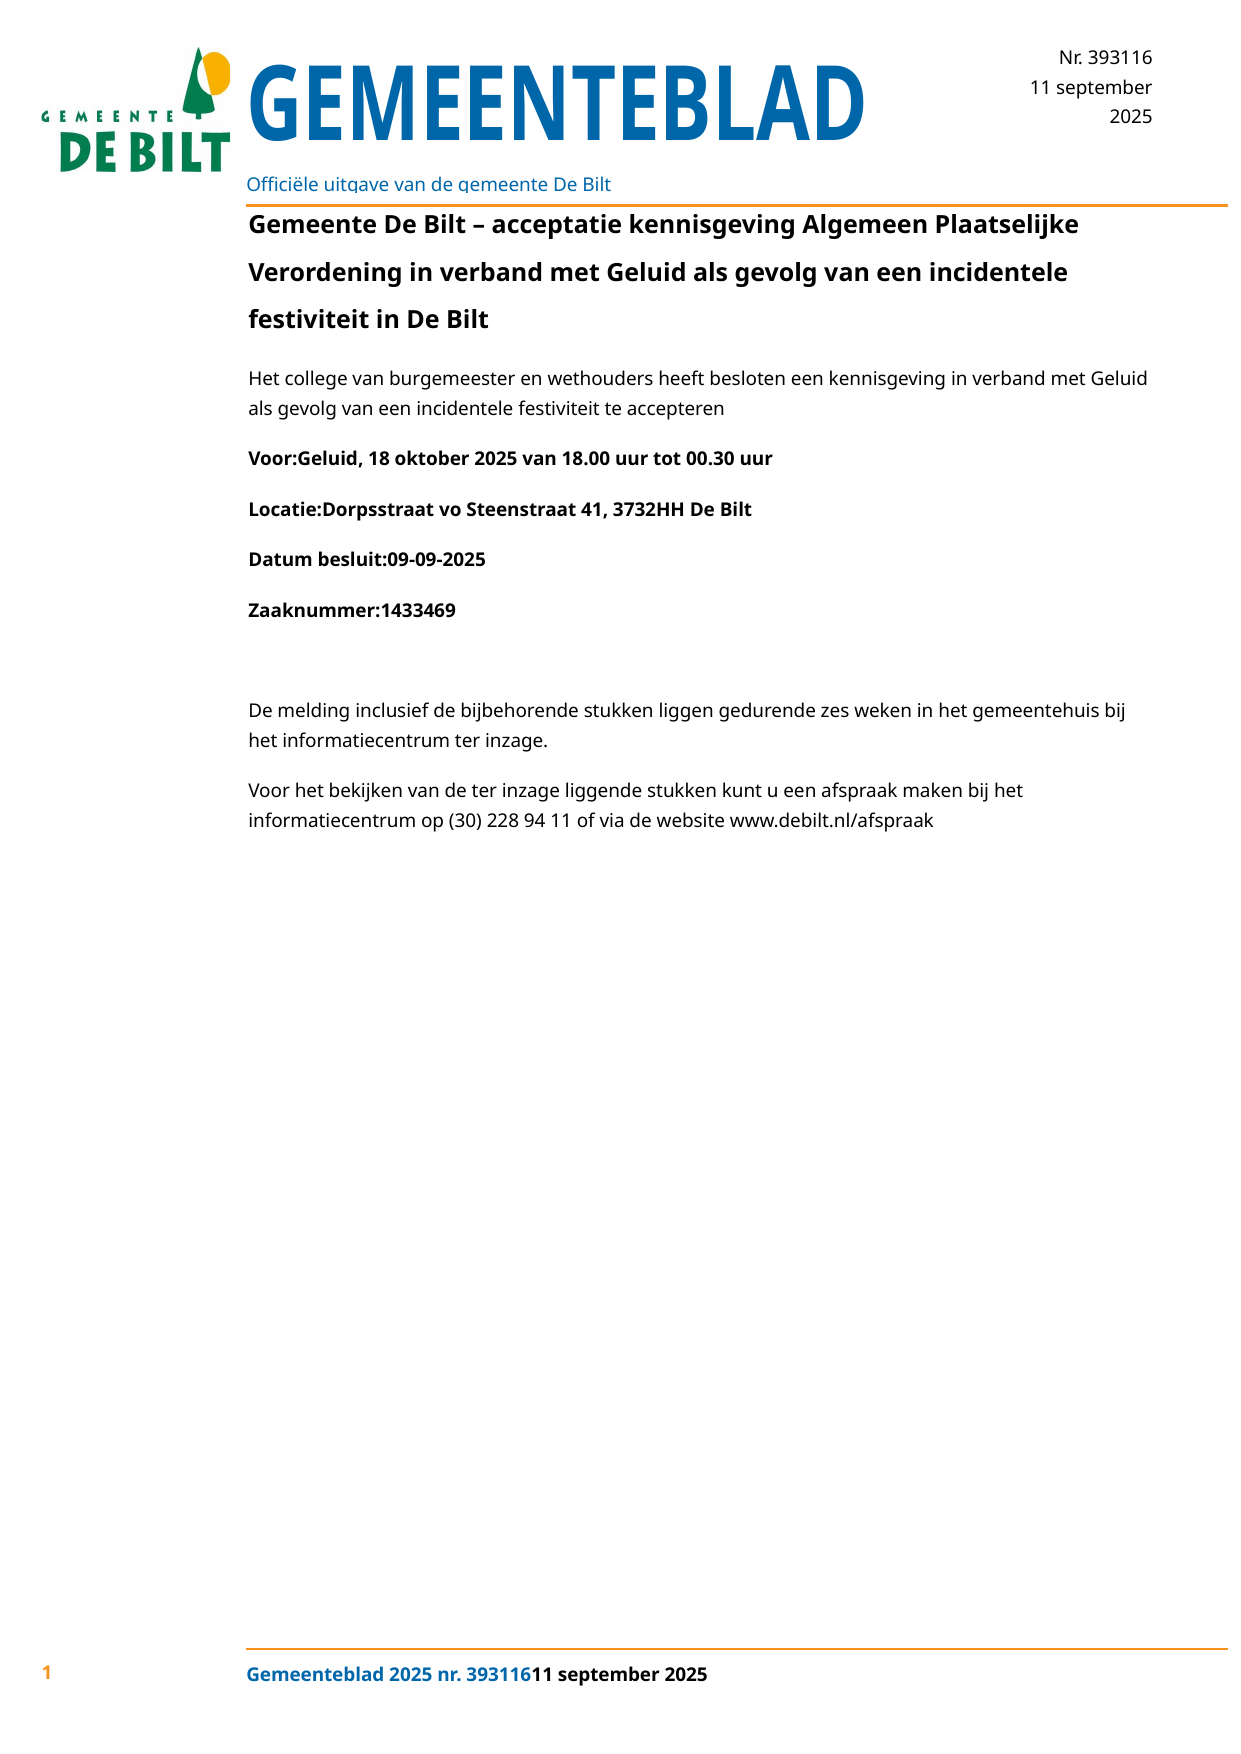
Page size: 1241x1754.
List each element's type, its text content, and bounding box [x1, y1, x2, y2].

text De melding inclusief de bijbehorende stukken liggen gedurende zes weken in het gemeentehuis bij het informatiecentrum ter inzage. [248, 698, 1152, 753]
picture [41, 47, 231, 172]
text Zaaknummer:1433469 [248, 597, 1152, 622]
text Locatie:Dorpsstraat vo Steenstraat 41, 3732HH De Bilt [248, 496, 1152, 522]
text Datum besluit:09-09-2025 [248, 546, 1152, 572]
text Het college van burgemeester en wethouders heeft besloten een kennisgeving in verband met Geluid als gevolg van een incidentele festiviteit te accepteren [248, 366, 1152, 421]
text Voor het bekijken van de ter inzage liggende stukken kunt u een afspraak maken bij het informatiecentrum op (30) 228 94 11 of via de website www.debilt.nl/afspraak [248, 778, 1152, 833]
text Voor:Geluid, 18 oktober 2025 van 18.00 uur tot 00.30 uur [248, 446, 1152, 471]
text Gemeente De Bilt – acceptatie kennisgeving Algemeen Plaatselijke Verordening in verband met Geluid als gevolg van een incidentele festiviteit in De Bilt [248, 207, 1152, 336]
